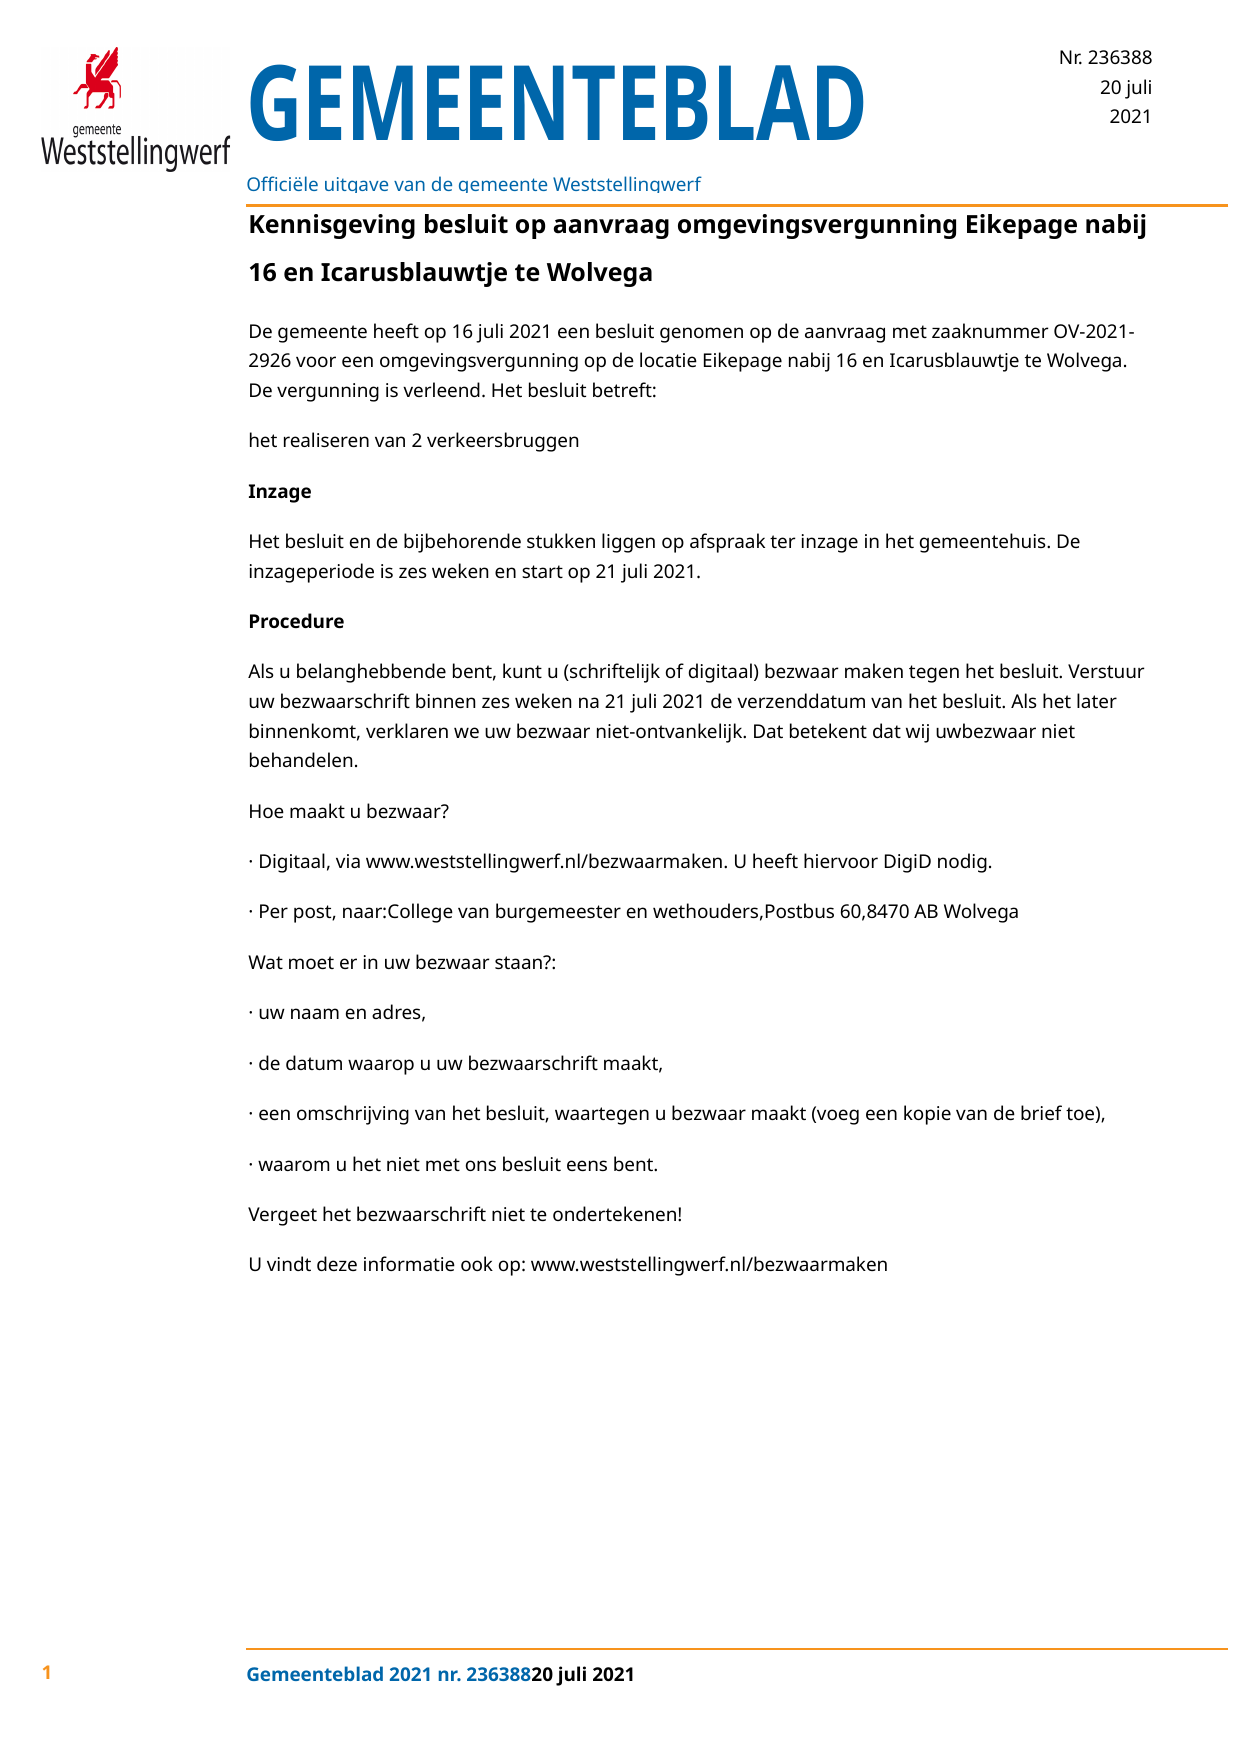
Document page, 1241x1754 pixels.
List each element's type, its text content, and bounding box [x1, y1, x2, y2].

picture [41, 47, 231, 172]
text Inzage [248, 478, 1152, 504]
text U vindt deze informatie ook op: www.weststellingwerf.nl/bezwaarmaken [248, 1252, 1152, 1277]
text Hoe maakt u bezwaar? [248, 798, 1152, 824]
text Kennisgeving besluit op aanvraag omgevingsvergunning Eikepage nabij 16 en Icarusblauwtje te Wolvega [248, 207, 1152, 288]
text · Per post, naar:College van burgemeester en wethouders,Postbus 60,8470 AB Wolvega [248, 899, 1152, 924]
text Wat moet er in uw bezwaar staan?: [248, 949, 1152, 975]
text · waarom u het niet met ons besluit eens bent. [248, 1151, 1152, 1177]
text · Digitaal, via www.weststellingwerf.nl/bezwaarmaken. U heeft hiervoor DigiD nodig. [248, 848, 1152, 874]
text Als u belanghebbende bent, kunt u (schriftelijk of digitaal) bezwaar maken tegen het besluit. Verstuur uw bezwaarschrift binnen zes weken na 21 juli 2021 de verzenddatum van het besluit. Als het later binnenkomt, verklaren we uw bezwaar niet-ontvankelijk. Dat betekent dat wij uwbezwaar niet behandelen. [248, 659, 1152, 773]
text het realiseren van 2 verkeersbruggen [248, 427, 1152, 453]
text · de datum waarop u uw bezwaarschrift maakt, [248, 1050, 1152, 1076]
text Procedure [248, 608, 1152, 634]
text Het besluit en de bijbehorende stukken liggen op afspraak ter inzage in het gemeentehuis. De inzageperiode is zes weken en start op 21 juli 2021. [248, 528, 1152, 584]
text Vergeet het bezwaarschrift niet te ondertekenen! [248, 1201, 1152, 1227]
text · uw naam en adres, [248, 999, 1152, 1025]
text · een omschrijving van het besluit, waartegen u bezwaar maakt (voeg een kopie van de brief toe), [248, 1100, 1152, 1126]
text De gemeente heeft op 16 juli 2021 een besluit genomen op de aanvraag met zaaknummer OV-2021-2926 voor een omgevingsvergunning op de locatie Eikepage nabij 16 en Icarusblauwtje te Wolvega. De vergunning is verleend. Het besluit betreft: [248, 318, 1152, 403]
